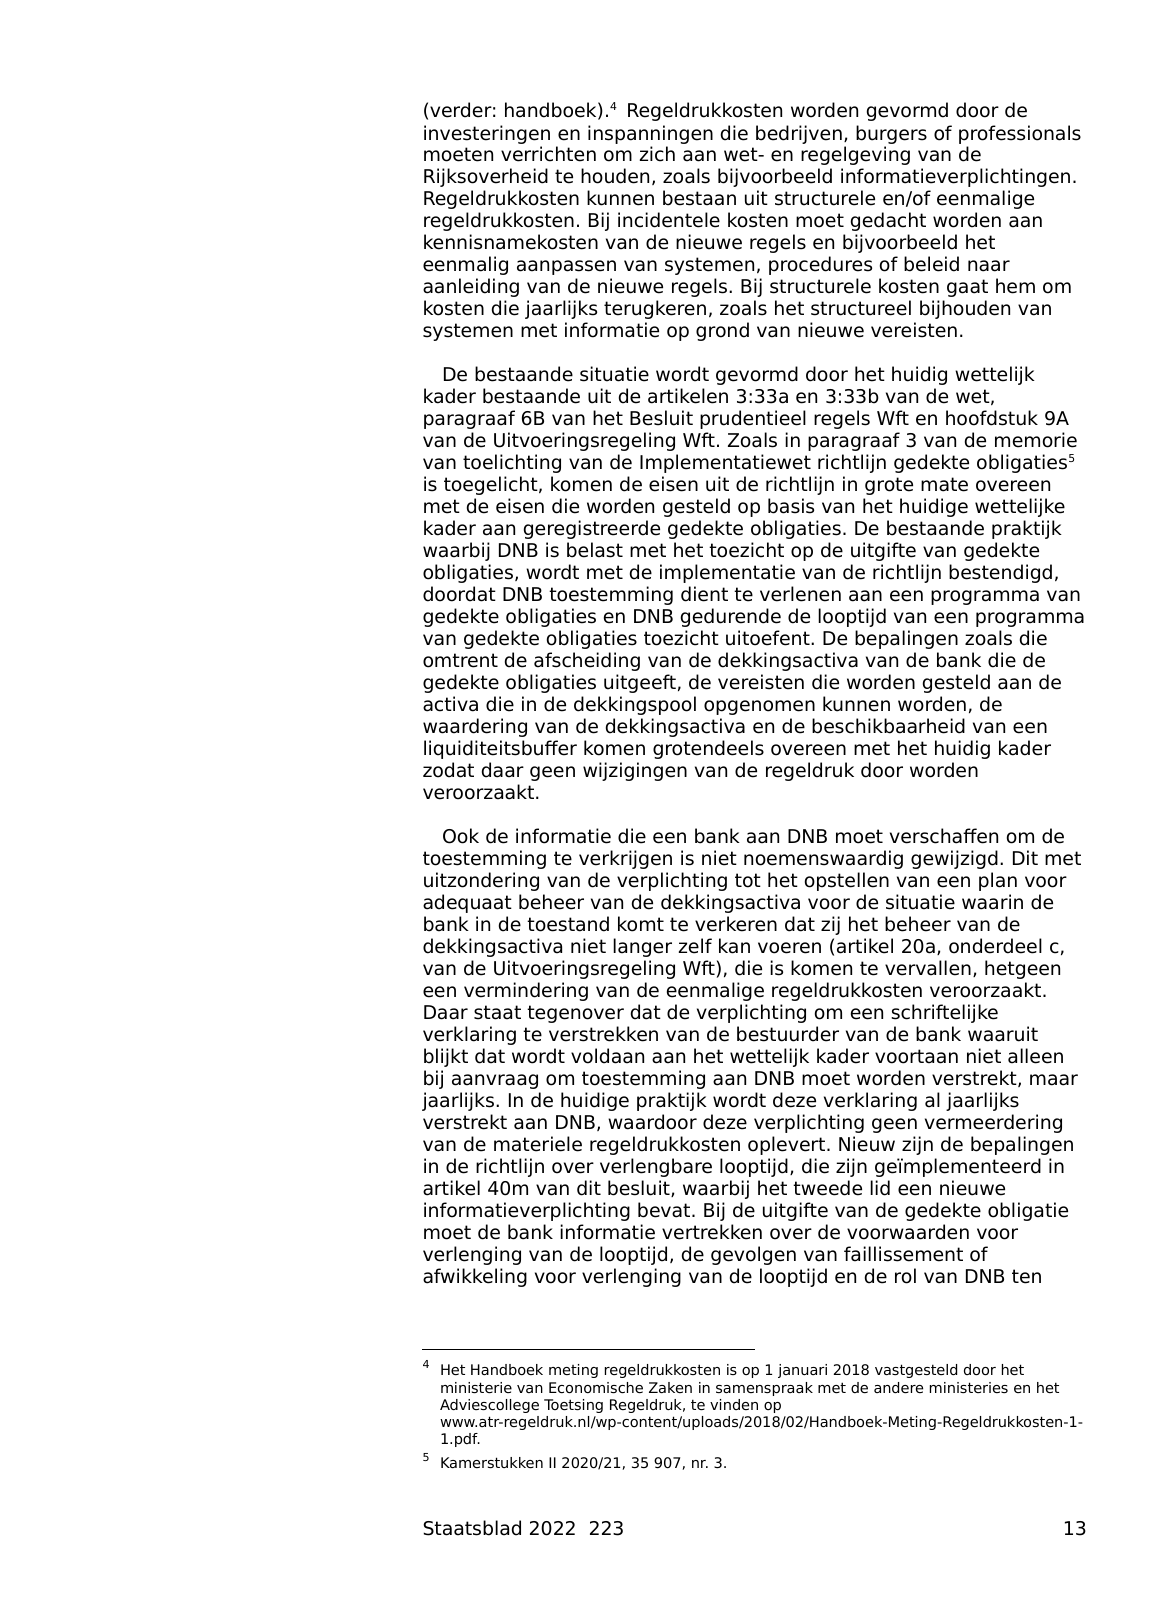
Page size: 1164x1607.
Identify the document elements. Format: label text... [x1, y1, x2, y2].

text (verder: handboek). Regeldrukkosten worden gevormd door de investeringen en inspanningen die bedrijven, burgers of professionals moeten verrichten om zich aan wet- en regelgeving van de Rijksoverheid te houden, zoals bijvoorbeeld informatieverplichtingen. Regeldrukkosten kunnen bestaan uit structurele en/of eenmalige regeldrukkosten. Bij incidentele kosten moet gedacht worden aan kennisnamekosten van de nieuwe regels en bijvoorbeeld het eenmalig aanpassen van systemen, procedures of beleid naar aanleiding van de nieuwe regels. Bij structurele kosten gaat hem om kosten die jaarlijks terugkeren, zoals het structureel bijhouden van systemen met informatie op grond van nieuwe vereisten. [422, 100, 1087, 342]
text Ook de informatie die een bank aan DNB moet verschaffen om de toestemming te verkrijgen is niet noemenswaardig gewijzigd. Dit met uitzondering van de verplichting tot het opstellen van een plan voor adequaat beheer van de dekkingsactiva voor de situatie waarin de bank in de toestand komt te verkeren dat zij het beheer van de dekkingsactiva niet langer zelf kan voeren (artikel 20a, onderdeel c, van de Uitvoeringsregeling Wft), die is komen te vervallen, hetgeen een vermindering van de eenmalige regeldrukkosten veroorzaakt. Daar staat tegenover dat de verplichting om een schriftelijke verklaring te verstrekken van de bestuurder van de bank waaruit blijkt dat wordt voldaan aan het wettelijk kader voortaan niet alleen bij aanvraag om toestemming aan DNB moet worden verstrekt, maar jaarlijks. In de huidige praktijk wordt deze verklaring al jaarlijks verstrekt aan DNB, waardoor deze verplichting geen vermeerdering van de materiele regeldrukkosten oplevert. Nieuw zijn de bepalingen in de richtlijn over verlengbare looptijd, die zijn geïmplementeerd in artikel 40m van dit besluit, waarbij het tweede lid een nieuwe informatieverplichting bevat. Bij de uitgifte van de gedekte obligatie moet de bank informatie vertrekken over de voorwaarden voor verlenging van de looptijd, de gevolgen van faillissement of afwikkeling voor verlenging van de looptijd en de rol van DNB ten [422, 826, 1087, 1288]
text Het Handboek meting regeldrukkosten is op 1 januari 2018 vastgesteld door het ministerie van Economische Zaken in samenspraak met de andere ministeries en het Adviescollege Toetsing Regeldruk, te vinden op www.atr-regeldruk.nl/wp-content/uploads/2018/02/Handboek-Meting-Regeldrukkosten-1-1.pdf. [422, 1358, 1087, 1448]
text Kamerstukken II 2020/21, 35 907, nr. 3. [422, 1451, 1087, 1473]
text De bestaande situatie wordt gevormd door het huidig wettelijk kader bestaande uit de artikelen 3:33a en 3:33b van de wet, paragraaf 6B van het Besluit prudentieel regels Wft en hoofdstuk 9A van de Uitvoeringsregeling Wft. Zoals in paragraaf 3 van de memorie van toelichting van de Implementatiewet richtlijn gedekte obligaties is toegelicht, komen de eisen uit de richtlijn in grote mate overeen met de eisen die worden gesteld op basis van het huidige wettelijke kader aan geregistreerde gedekte obligaties. De bestaande praktijk waarbij DNB is belast met het toezicht op de uitgifte van gedekte obligaties, wordt met de implementatie van de richtlijn bestendigd, doordat DNB toestemming dient te verlenen aan een programma van gedekte obligaties en DNB gedurende de looptijd van een programma van gedekte obligaties toezicht uitoefent. De bepalingen zoals die omtrent de afscheiding van de dekkingsactiva van de bank die de gedekte obligaties uitgeeft, de vereisten die worden gesteld aan de activa die in de dekkingspool opgenomen kunnen worden, de waardering van de dekkingsactiva en de beschikbaarheid van een liquiditeitsbuffer komen grotendeels overeen met het huidig kader zodat daar geen wijzigingen van de regeldruk door worden veroorzaakt. [422, 364, 1087, 804]
